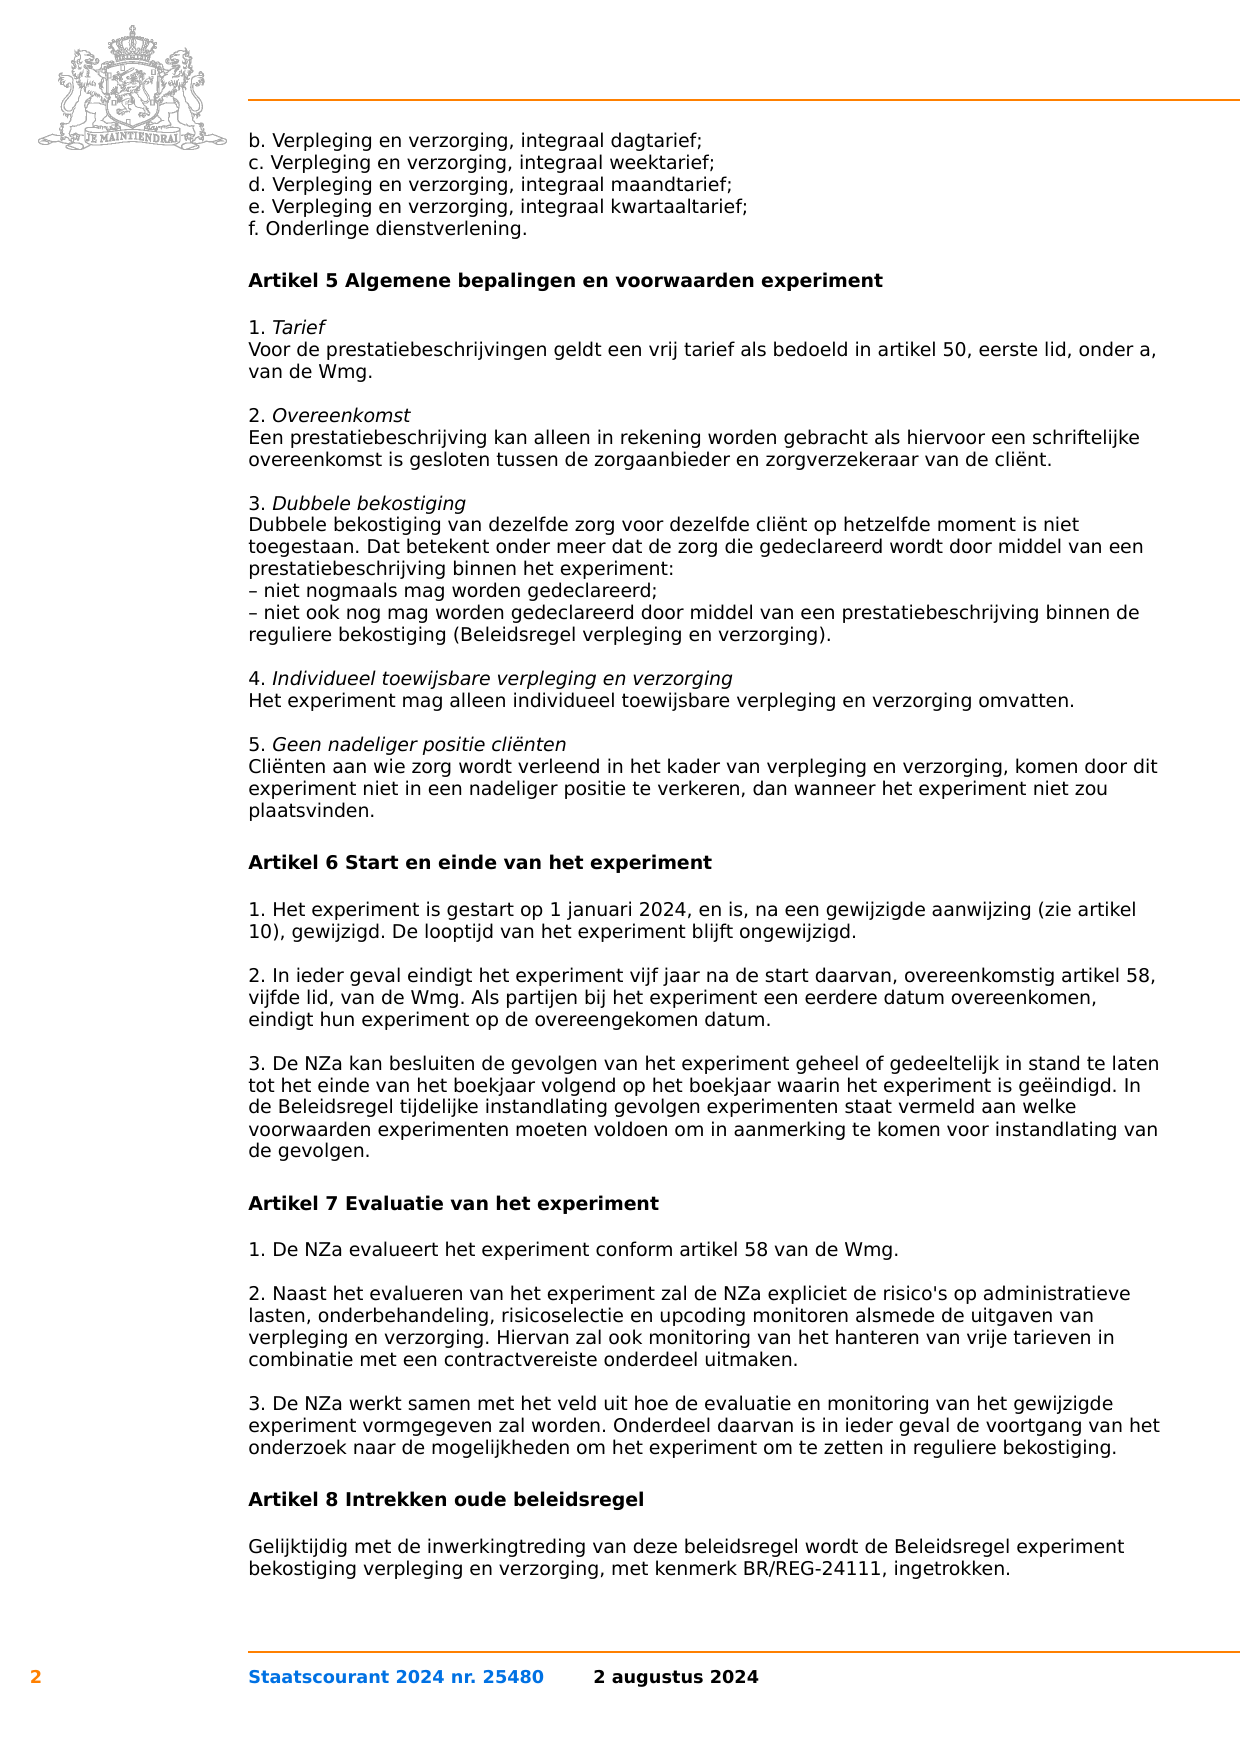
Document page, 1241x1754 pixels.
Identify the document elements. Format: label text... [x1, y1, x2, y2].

text c. Verpleging en verzorging, integraal weektarief; [248, 152, 1163, 174]
text 1. Het experiment is gestart op 1 januari 2024, en is, na een gewijzigde aanwijzing (zie artikel 10), gewijzigd. De looptijd van het experiment blijft ongewijzigd. [248, 899, 1163, 943]
text 2. Overeenkomst [248, 404, 1163, 427]
text d. Verpleging en verzorging, integraal maandtarief; [248, 174, 1163, 196]
text Cliënten aan wie zorg wordt verleend in het kader van verpleging en verzorging, komen door dit experiment niet in een nadeliger positie te verkeren, dan wanneer het experiment niet zou plaatsvinden. [248, 756, 1163, 822]
text 3. De NZa kan besluiten de gevolgen van het experiment geheel of gedeeltelijk in stand te laten tot het einde van het boekjaar volgend op het boekjaar waarin het experiment is geëindigd. In de Beleidsregel tijdelijke instandlating gevolgen experimenten staat vermeld aan welke voorwaarden experimenten moeten voldoen om in aanmerking te komen voor instandlating van de gevolgen. [248, 1052, 1163, 1162]
text 1. De NZa evalueert het experiment conform artikel 58 van de Wmg. [248, 1239, 1163, 1261]
subtitle Artikel 5 Algemene bepalingen en voorwaarden experiment [248, 270, 1163, 292]
text 5. Geen nadeliger positie cliënten [248, 734, 1163, 756]
text Een prestatiebeschrijving kan alleen in rekening worden gebracht als hiervoor een schriftelijke overeenkomst is gesloten tussen de zorgaanbieder en zorgverzekeraar van de cliënt. [248, 427, 1163, 471]
text Voor de prestatiebeschrijvingen geldt een vrij tarief als bedoeld in artikel 50, eerste lid, onder a, van de Wmg. [248, 339, 1163, 383]
text 2. In ieder geval eindigt het experiment vijf jaar na de start daarvan, overeenkomstig artikel 58, vijfde lid, van de Wmg. Als partijen bij het experiment een eerdere datum overeenkomen, eindigt hun experiment op de overeengekomen datum. [248, 965, 1163, 1031]
text f. Onderlinge dienstverlening. [248, 218, 1163, 240]
text Gelijktijdig met de inwerkingtreding van deze beleidsregel wordt de Beleidsregel experiment bekostiging verpleging en verzorging, met kenmerk BR/REG-24111, ingetrokken. [248, 1536, 1163, 1580]
text 1. Tarief [248, 317, 1163, 339]
text 2. Naast het evalueren van het experiment zal de NZa expliciet de risico's op administratieve lasten, onderbehandeling, risicoselectie en upcoding monitoren alsmede de uitgaven van verpleging en verzorging. Hiervan zal ook monitoring van het hanteren van vrije tarieven in combinatie met een contractvereiste onderdeel uitmaken. [248, 1283, 1163, 1371]
text Het experiment mag alleen individueel toewijsbare verpleging en verzorging omvatten. [248, 690, 1163, 712]
text 3. De NZa werkt samen met het veld uit hoe de evaluatie en monitoring van het gewijzigde experiment vormgegeven zal worden. Onderdeel daarvan is in ieder geval de voortgang van het onderzoek naar de mogelijkheden om het experiment om te zetten in reguliere bekostiging. [248, 1393, 1163, 1459]
text – niet ook nog mag worden gedeclareerd door middel van een prestatiebeschrijving binnen de reguliere bekostiging (Beleidsregel verpleging en verzorging). [248, 602, 1163, 646]
picture [38, 25, 227, 150]
subtitle Artikel 7 Evaluatie van het experiment [248, 1192, 1163, 1214]
text Dubbele bekostiging van dezelfde zorg voor dezelfde cliënt op hetzelfde moment is niet toegestaan. Dat betekent onder meer dat de zorg die gedeclareerd wordt door middel van een prestatiebeschrijving binnen het experiment: [248, 514, 1163, 580]
text e. Verpleging en verzorging, integraal kwartaaltarief; [248, 196, 1163, 218]
text – niet nogmaals mag worden gedeclareerd; [248, 580, 1163, 602]
subtitle Artikel 6 Start en einde van het experiment [248, 852, 1163, 874]
subtitle Artikel 8 Intrekken oude beleidsregel [248, 1489, 1163, 1511]
text 3. Dubbele bekostiging [248, 492, 1163, 514]
text 4. Individueel toewijsbare verpleging en verzorging [248, 668, 1163, 690]
text b. Verpleging en verzorging, integraal dagtarief; [248, 130, 1163, 152]
